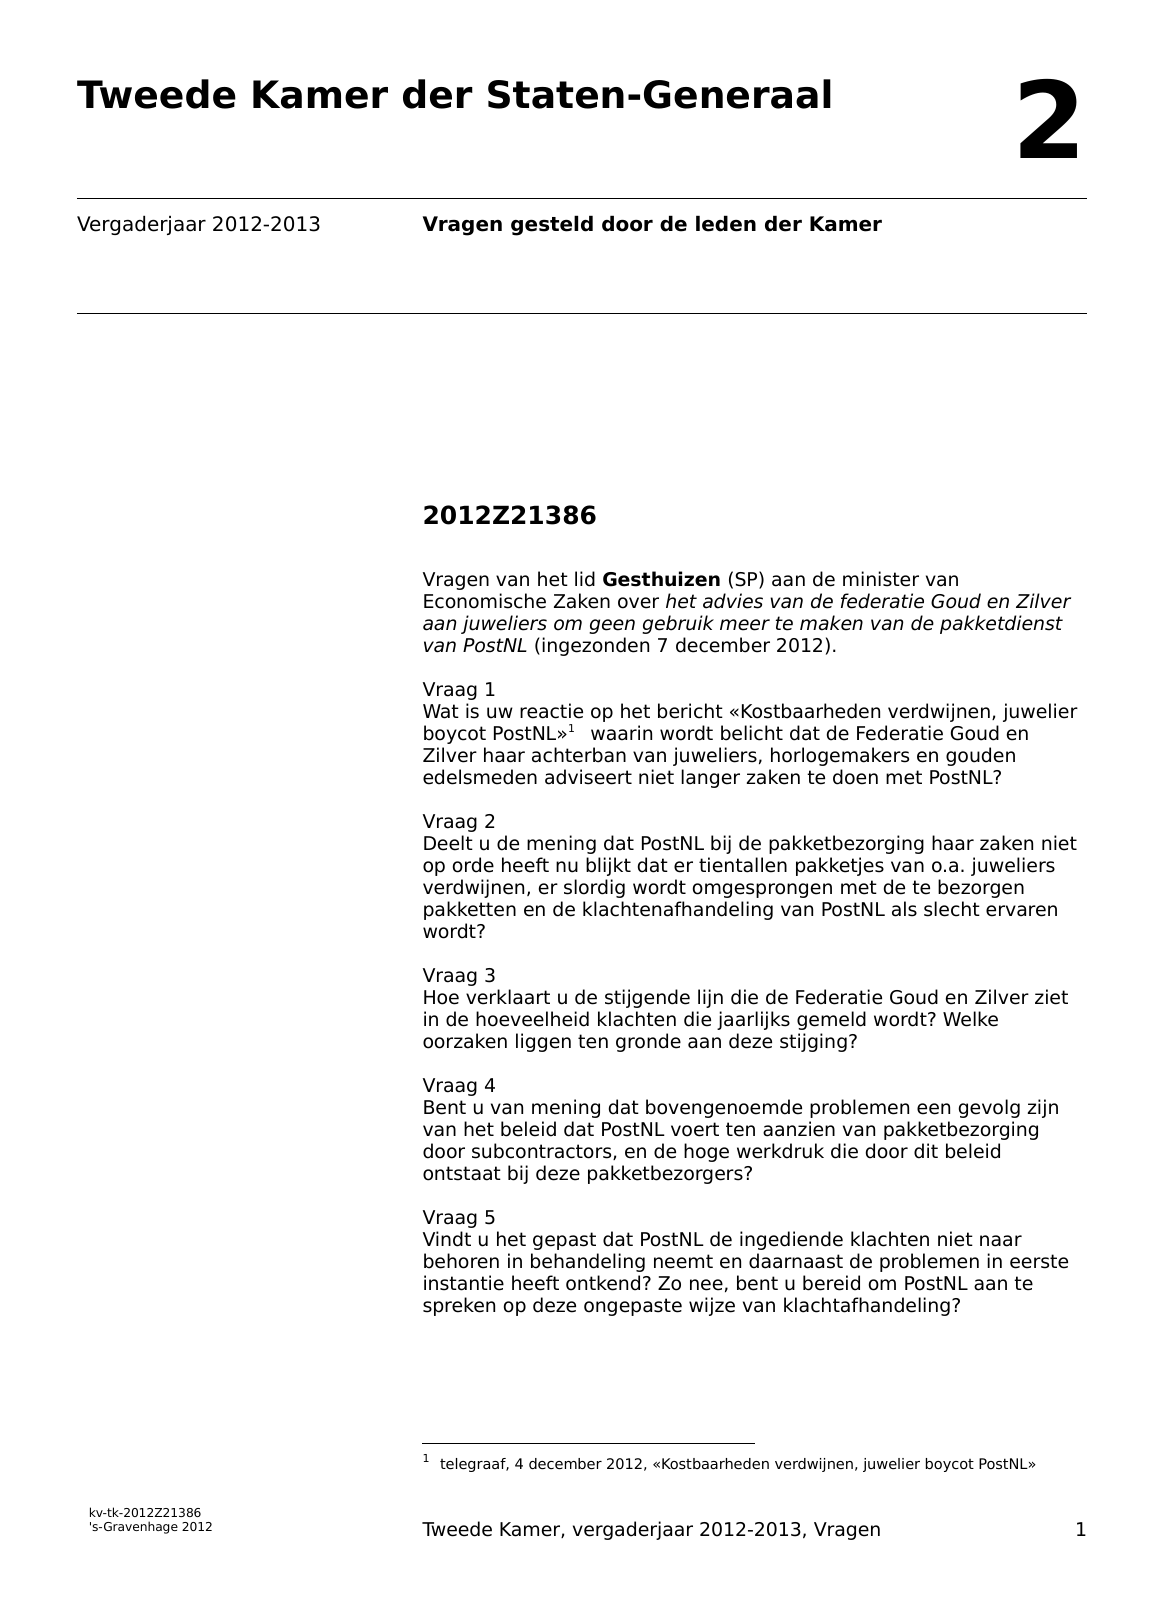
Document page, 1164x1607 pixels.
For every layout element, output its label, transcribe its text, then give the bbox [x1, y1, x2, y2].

text Bent u van mening dat bovengenoemde problemen een gevolg zijn van het beleid dat PostNL voert ten aanzien van pakketbezorging door subcontractors, en de hoge werkdruk die door dit beleid ontstaat bij deze pakketbezorgers? [422, 1097, 1087, 1185]
text Hoe verklaart u de stijgende lijn die de Federatie Goud en Zilver ziet in de hoeveelheid klachten die jaarlijks gemeld wordt? Welke oorzaken liggen ten gronde aan deze stijging? [422, 987, 1087, 1053]
text Vindt u het gepast dat PostNL de ingediende klachten niet naar behoren in behandeling neemt en daarnaast de problemen in eerste instantie heeft ontkend? Zo nee, bent u bereid om PostNL aan te spreken op deze ongepaste wijze van klachtafhandeling? [422, 1229, 1087, 1317]
text Vraag 4 [422, 1075, 1087, 1097]
text Vraag 5 [422, 1207, 1087, 1229]
text Vragen van het lid Gesthuizen (SP) aan de minister van Economische Zaken over het advies van de federatie Goud en Zilver aan juweliers om geen gebruik meer te maken van de pakketdienst van PostNL (ingezonden 7 december 2012). [422, 569, 1087, 657]
text kv-tk-2012Z21386 [88, 1506, 323, 1520]
table_header Tweede Kamer der Staten-Generaal [77, 59, 886, 198]
text Wat is uw reactie op het bericht «Kostbaarheden verdwijnen, juwelier boycot PostNL» waarin wordt belicht dat de Federatie Goud en Zilver haar achterban van juweliers, horlogemakers en gouden edelsmeden adviseert niet langer zaken te doen met PostNL? [422, 701, 1087, 789]
text Vraag 1 [422, 679, 1087, 701]
table_cell Vragen gesteld door de leden der Kamer [422, 199, 1087, 313]
text Vraag 3 [422, 965, 1087, 987]
table_header 2 [886, 59, 1087, 198]
text Deelt u de mening dat PostNL bij de pakketbezorging haar zaken niet op orde heeft nu blijkt dat er tientallen pakketjes van o.a. juweliers verdwijnen, er slordig wordt omgesprongen met de te bezorgen pakketten en de klachtenafhandeling van PostNL als slecht ervaren wordt? [422, 833, 1087, 943]
text 's-Gravenhage 2012 [88, 1520, 323, 1534]
table_cell Vergaderjaar 2012-2013 [77, 199, 422, 313]
text Vraag 2 [422, 811, 1087, 833]
text 2012Z21386 [422, 501, 1087, 531]
text telegraaf, 4 december 2012, «Kostbaarheden verdwijnen, juwelier boycot PostNL» [422, 1452, 1087, 1474]
